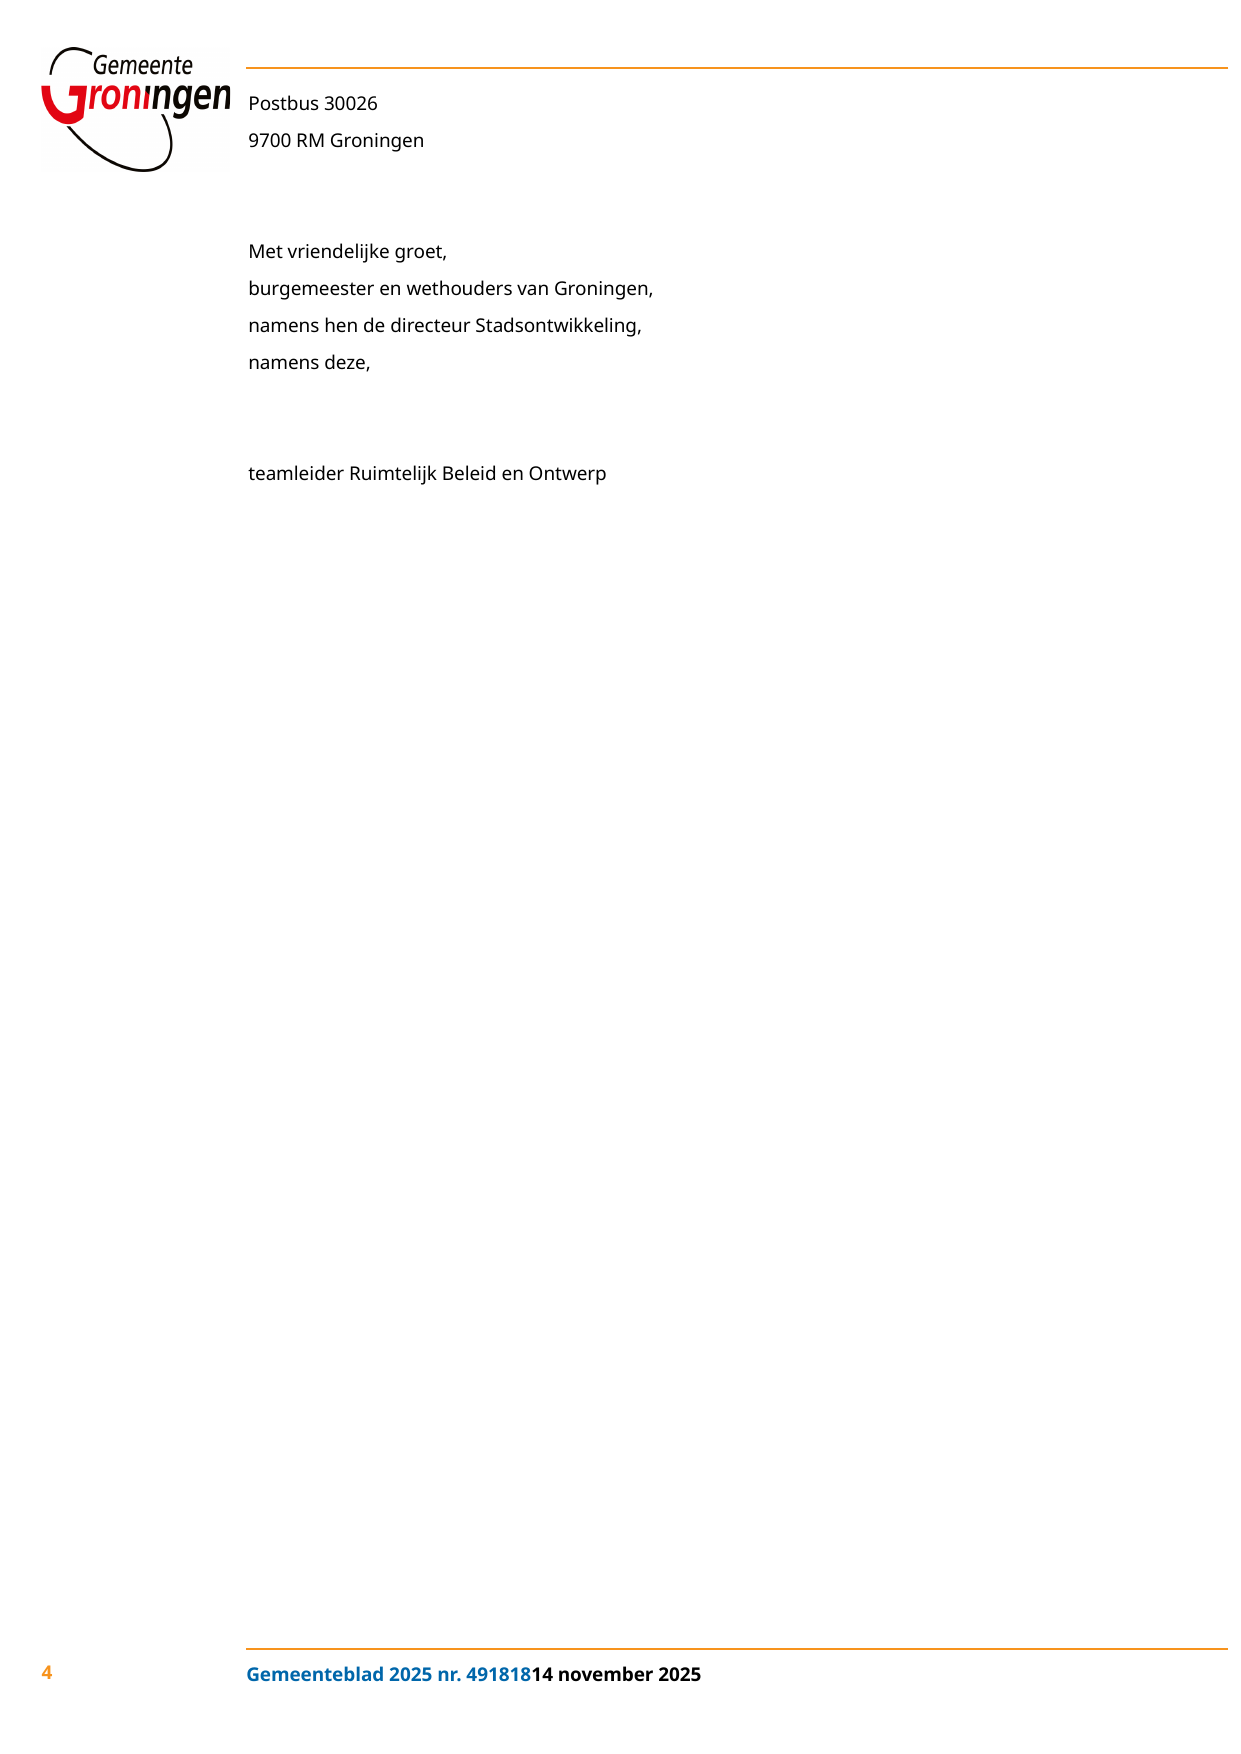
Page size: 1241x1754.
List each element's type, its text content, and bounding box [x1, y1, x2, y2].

text Postbus 30026 [248, 95, 1152, 114]
text 9700 RM Groningen [248, 132, 1152, 151]
text namens hen de directeur Stadsontwikkeling, [248, 317, 1152, 336]
picture [41, 47, 231, 172]
text teamleider Ruimtelijk Beleid en Ontwerp [248, 464, 1152, 484]
text burgemeester en wethouders van Groningen, [248, 280, 1152, 299]
text namens deze, [248, 354, 1152, 373]
text Met vriendelijke groet, [248, 243, 1152, 262]
